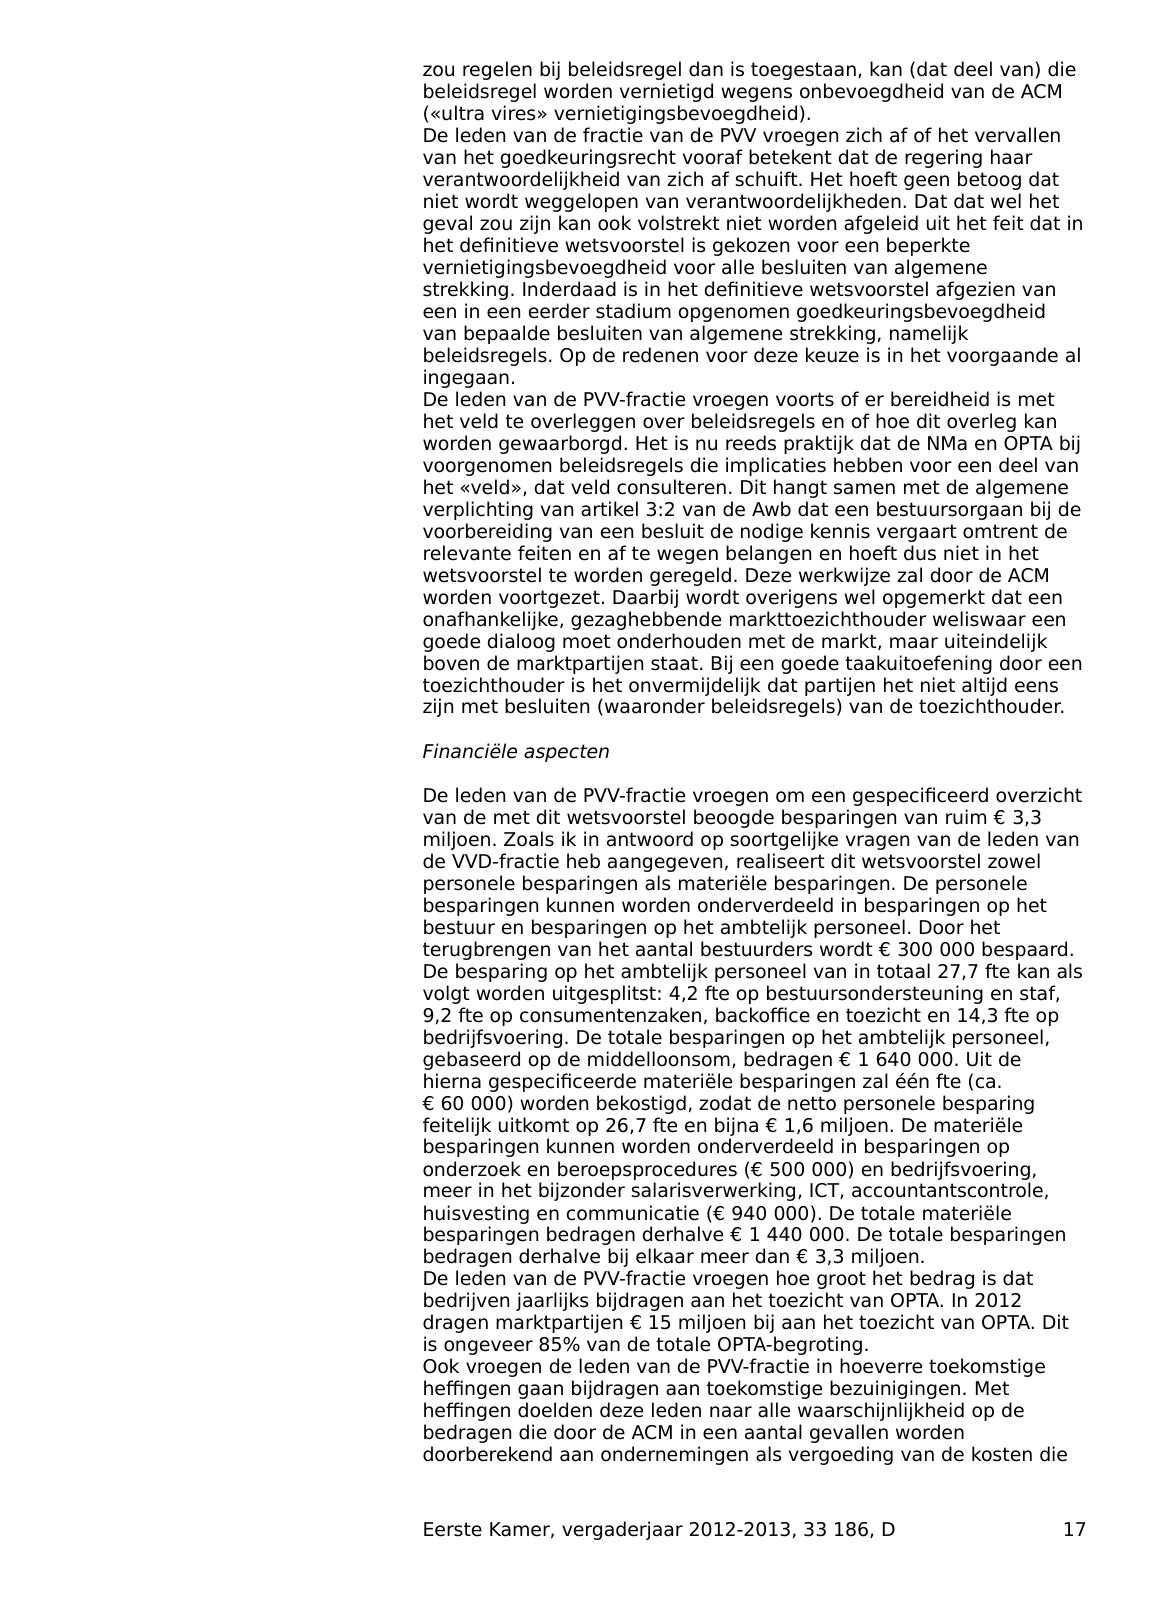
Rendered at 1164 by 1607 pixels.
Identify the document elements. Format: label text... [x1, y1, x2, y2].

text De leden van de PVV-fractie vroegen voorts of er bereidheid is met het veld te overleggen over beleidsregels en of hoe dit overleg kan worden gewaarborgd. Het is nu reeds praktijk dat de NMa en OPTA bij voorgenomen beleidsregels die implicaties hebben voor een deel van het «veld», dat veld consulteren. Dit hangt samen met de algemene verplichting van artikel 3:2 van de Awb dat een bestuursorgaan bij de voorbereiding van een besluit de nodige kennis vergaart omtrent de relevante feiten en af te wegen belangen en hoeft dus niet in het wetsvoorstel te worden geregeld. Deze werkwijze zal door de ACM worden voortgezet. Daarbij wordt overigens wel opgemerkt dat een onafhankelijke, gezaghebbende markttoezichthouder weliswaar een goede dialoog moet onderhouden met de markt, maar uiteindelijk boven de marktpartijen staat. Bij een goede taakuitoefening door een toezichthouder is het onvermijdelijk dat partijen het niet altijd eens zijn met besluiten (waaronder beleidsregels) van de toezichthouder. [422, 389, 1087, 718]
text zou regelen bij beleidsregel dan is toegestaan, kan (dat deel van) die beleidsregel worden vernietigd wegens onbevoegdheid van de ACM («ultra vires» vernietigingsbevoegdheid). [422, 59, 1087, 125]
text Ook vroegen de leden van de PVV-fractie in hoeverre toekomstige heffingen gaan bijdragen aan toekomstige bezuinigingen. Met heffingen doelden deze leden naar alle waarschijnlijkheid op de bedragen die door de ACM in een aantal gevallen worden doorberekend aan ondernemingen als vergoeding van de kosten die [422, 1356, 1087, 1466]
text De leden van de PVV-fractie vroegen om een gespecificeerd overzicht van de met dit wetsvoorstel beoogde besparingen van ruim € 3,3 miljoen. Zoals ik in antwoord op soortgelijke vragen van de leden van de VVD-fractie heb aangegeven, realiseert dit wetsvoorstel zowel personele besparingen als materiële besparingen. De personele besparingen kunnen worden onderverdeeld in besparingen op het bestuur en besparingen op het ambtelijk personeel. Door het terugbrengen van het aantal bestuurders wordt € 300 000 bespaard. De besparing op het ambtelijk personeel van in totaal 27,7 fte kan als volgt worden uitgesplitst: 4,2 fte op bestuursondersteuning en staf, 9,2 fte op consumentenzaken, backoffice en toezicht en 14,3 fte op bedrijfsvoering. De totale besparingen op het ambtelijk personeel, gebaseerd op de middelloonsom, bedragen € 1 640 000. Uit de hierna gespecificeerde materiële besparingen zal één fte (ca. € 60 000) worden bekostigd, zodat de netto personele besparing feitelijk uitkomt op 26,7 fte en bijna € 1,6 miljoen. De materiële besparingen kunnen worden onderverdeeld in besparingen op onderzoek en beroepsprocedures (€ 500 000) en bedrijfsvoering, meer in het bijzonder salarisverwerking, ICT, accountantscontrole, huisvesting en communicatie (€ 940 000). De totale materiële besparingen bedragen derhalve € 1 440 000. De totale besparingen bedragen derhalve bij elkaar meer dan € 3,3 miljoen. [422, 785, 1087, 1268]
text De leden van de PVV-fractie vroegen hoe groot het bedrag is dat bedrijven jaarlijks bijdragen aan het toezicht van OPTA. In 2012 dragen marktpartijen € 15 miljoen bij aan het toezicht van OPTA. Dit is ongeveer 85% van de totale OPTA-begroting. [422, 1268, 1087, 1356]
subtitle Financiële aspecten [422, 741, 1087, 763]
text De leden van de fractie van de PVV vroegen zich af of het vervallen van het goedkeuringsrecht vooraf betekent dat de regering haar verantwoordelijkheid van zich af schuift. Het hoeft geen betoog dat niet wordt weggelopen van verantwoordelijkheden. Dat dat wel het geval zou zijn kan ook volstrekt niet worden afgeleid uit het feit dat in het definitieve wetsvoorstel is gekozen voor een beperkte vernietigingsbevoegdheid voor alle besluiten van algemene strekking. Inderdaad is in het definitieve wetsvoorstel afgezien van een in een eerder stadium opgenomen goedkeuringsbevoegdheid van bepaalde besluiten van algemene strekking, namelijk beleidsregels. Op de redenen voor deze keuze is in het voorgaande al ingegaan. [422, 125, 1087, 389]
